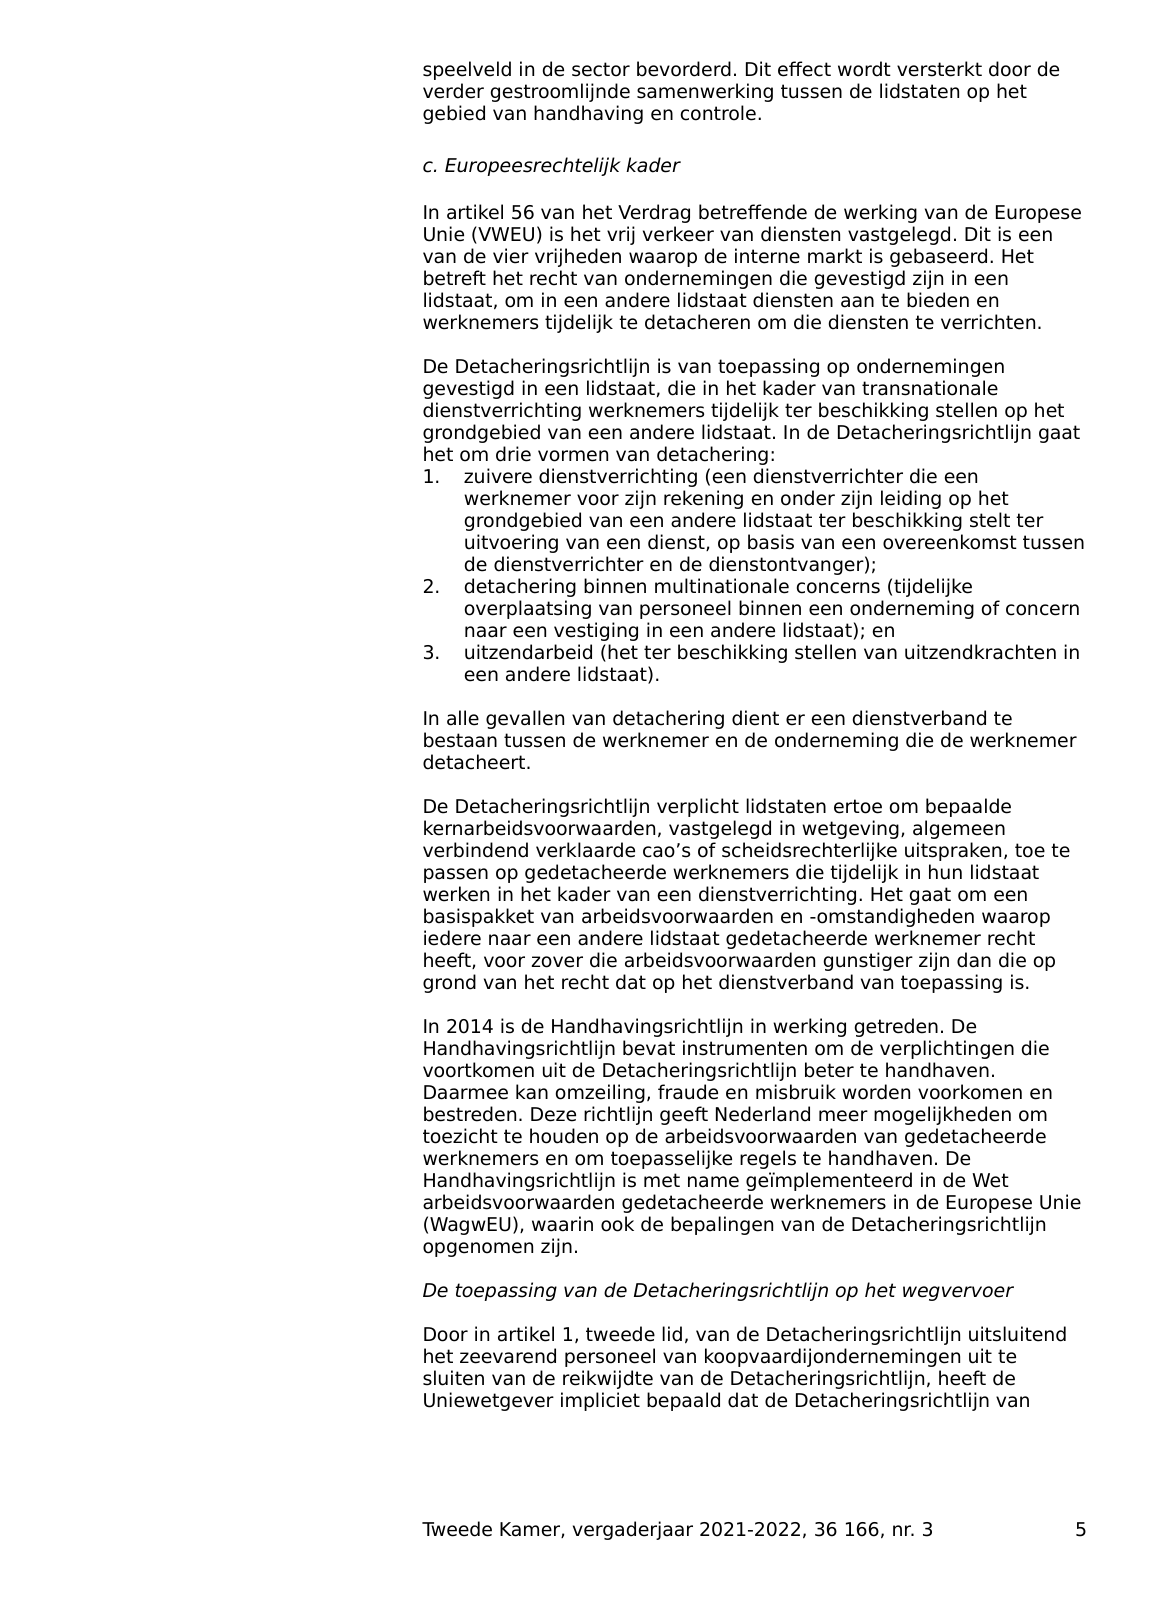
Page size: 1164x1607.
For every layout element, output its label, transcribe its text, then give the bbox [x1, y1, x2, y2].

text 2. detachering binnen multinationale concerns (tijdelijke overplaatsing van personeel binnen een onderneming of concern naar een vestiging in een andere lidstaat); en [422, 576, 1087, 642]
text In 2014 is de Handhavingsrichtlijn in werking getreden. De Handhavingsrichtlijn bevat instrumenten om de verplichtingen die voortkomen uit de Detacheringsrichtlijn beter te handhaven. Daarmee kan omzeiling, fraude en misbruik worden voorkomen en bestreden. Deze richtlijn geeft Nederland meer mogelijkheden om toezicht te houden op de arbeidsvoorwaarden van gedetacheerde werknemers en om toepasselijke regels te handhaven. De Handhavingsrichtlijn is met name geïmplementeerd in de Wet arbeidsvoorwaarden gedetacheerde werknemers in de Europese Unie (WagwEU), waarin ook de bepalingen van de Detacheringsrichtlijn opgenomen zijn. [422, 1016, 1087, 1258]
subtitle c. Europeesrechtelijk kader [422, 155, 1087, 177]
text In alle gevallen van detachering dient er een dienstverband te bestaan tussen de werknemer en de onderneming die de werknemer detacheert. [422, 708, 1087, 774]
subtitle De toepassing van de Detacheringsrichtlijn op het wegvervoer [422, 1280, 1087, 1302]
text 1. zuivere dienstverrichting (een dienstverrichter die een werknemer voor zijn rekening en onder zijn leiding op het grondgebied van een andere lidstaat ter beschikking stelt ter uitvoering van een dienst, op basis van een overeenkomst tussen de dienstverrichter en de dienstontvanger); [422, 466, 1087, 576]
text 3. uitzendarbeid (het ter beschikking stellen van uitzendkrachten in een andere lidstaat). [422, 642, 1087, 686]
text Door in artikel 1, tweede lid, van de Detacheringsrichtlijn uitsluitend het zeevarend personeel van koopvaardijondernemingen uit te sluiten van de reikwijdte van de Detacheringsrichtlijn, heeft de Uniewetgever impliciet bepaald dat de Detacheringsrichtlijn van [422, 1324, 1087, 1412]
text De Detacheringsrichtlijn is van toepassing op ondernemingen gevestigd in een lidstaat, die in het kader van transnationale dienstverrichting werknemers tijdelijk ter beschikking stellen op het grondgebied van een andere lidstaat. In de Detacheringsrichtlijn gaat het om drie vormen van detachering: [422, 356, 1087, 466]
text De Detacheringsrichtlijn verplicht lidstaten ertoe om bepaalde kernarbeidsvoorwaarden, vastgelegd in wetgeving, algemeen verbindend verklaarde cao’s of scheidsrechterlijke uitspraken, toe te passen op gedetacheerde werknemers die tijdelijk in hun lidstaat werken in het kader van een dienstverrichting. Het gaat om een basispakket van arbeidsvoorwaarden en -omstandigheden waarop iedere naar een andere lidstaat gedetacheerde werknemer recht heeft, voor zover die arbeidsvoorwaarden gunstiger zijn dan die op grond van het recht dat op het dienstverband van toepassing is. [422, 796, 1087, 994]
text speelveld in de sector bevorderd. Dit effect wordt versterkt door de verder gestroomlijnde samenwerking tussen de lidstaten op het gebied van handhaving en controle. [422, 59, 1087, 125]
text In artikel 56 van het Verdrag betreffende de werking van de Europese Unie (VWEU) is het vrij verkeer van diensten vastgelegd. Dit is een van de vier vrijheden waarop de interne markt is gebaseerd. Het betreft het recht van ondernemingen die gevestigd zijn in een lidstaat, om in een andere lidstaat diensten aan te bieden en werknemers tijdelijk te detacheren om die diensten te verrichten. [422, 202, 1087, 334]
